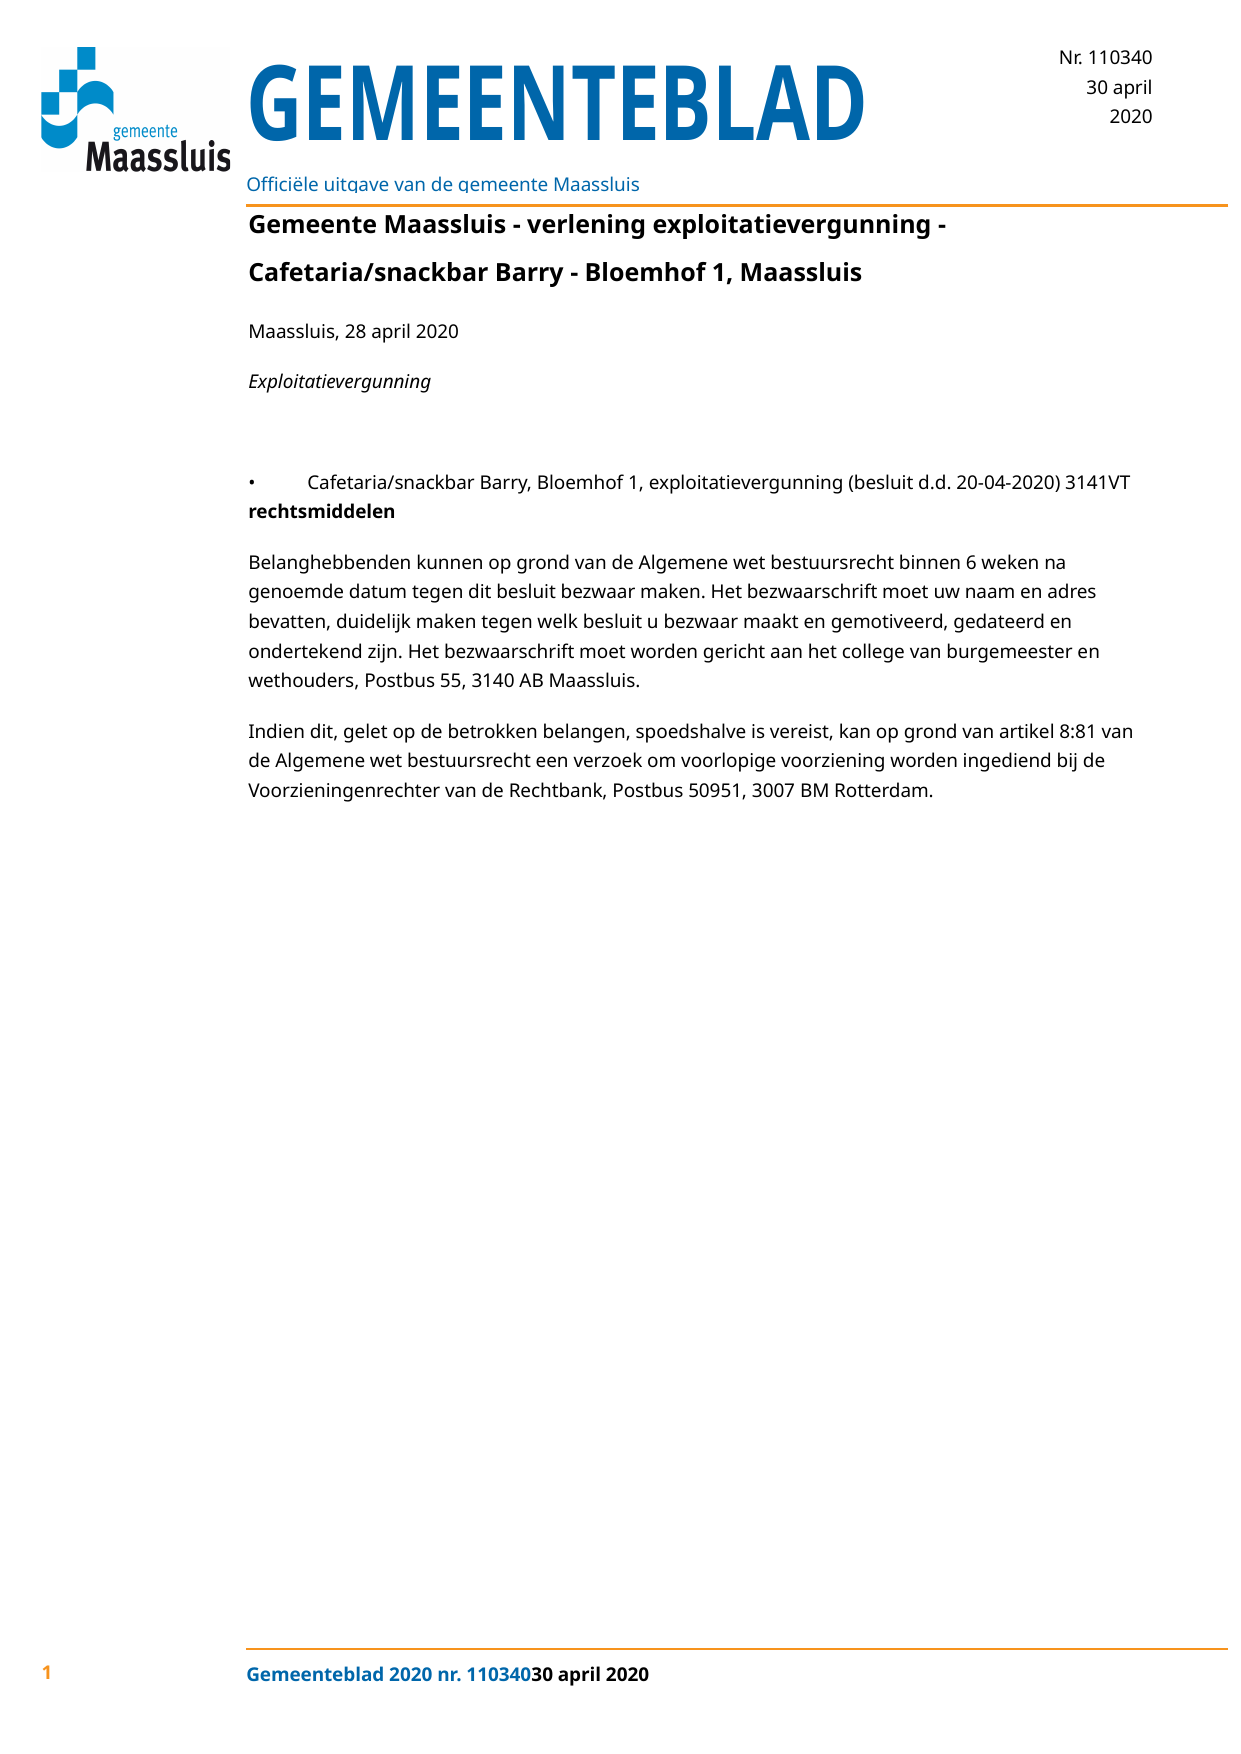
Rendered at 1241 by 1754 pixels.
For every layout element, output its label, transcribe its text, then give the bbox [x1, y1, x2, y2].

picture [41, 47, 77, 92]
picture [41, 47, 231, 172]
list Cafetaria/snackbar Barry, Bloemhof 1, exploitatievergunning (besluit d.d. 20-04-2020) 3141VT [248, 469, 1152, 495]
text Gemeente Maassluis - verlening exploitatievergunning - Cafetaria/snackbar Barry - Bloemhof 1, Maassluis [248, 207, 1152, 288]
text Indien dit, gelet op de betrokken belangen, spoedshalve is vereist, kan op grond van artikel 8:81 van de Algemene wet bestuursrecht een verzoek om voorlopige voorziening worden ingediend bij de Voorzieningenrechter van de Rechtbank, Postbus 50951, 3007 BM Rotterdam. [248, 718, 1152, 803]
text Belanghebbenden kunnen op grond van de Algemene wet bestuursrecht binnen 6 weken na genoemde datum tegen dit besluit bezwaar maken. Het bezwaarschrift moet uw naam en adres bevatten, duidelijk maken tegen welk besluit u bezwaar maakt en gemotiveerd, gedateerd en ondertekend zijn. Het bezwaarschrift moet worden gericht aan het college van burgemeester en wethouders, Postbus 55, 3140 AB Maassluis. [248, 549, 1152, 693]
text Maassluis, 28 april 2020 [248, 318, 1152, 344]
text Exploitatievergunning [248, 368, 1152, 394]
text rechtsmiddelen [248, 499, 1152, 524]
